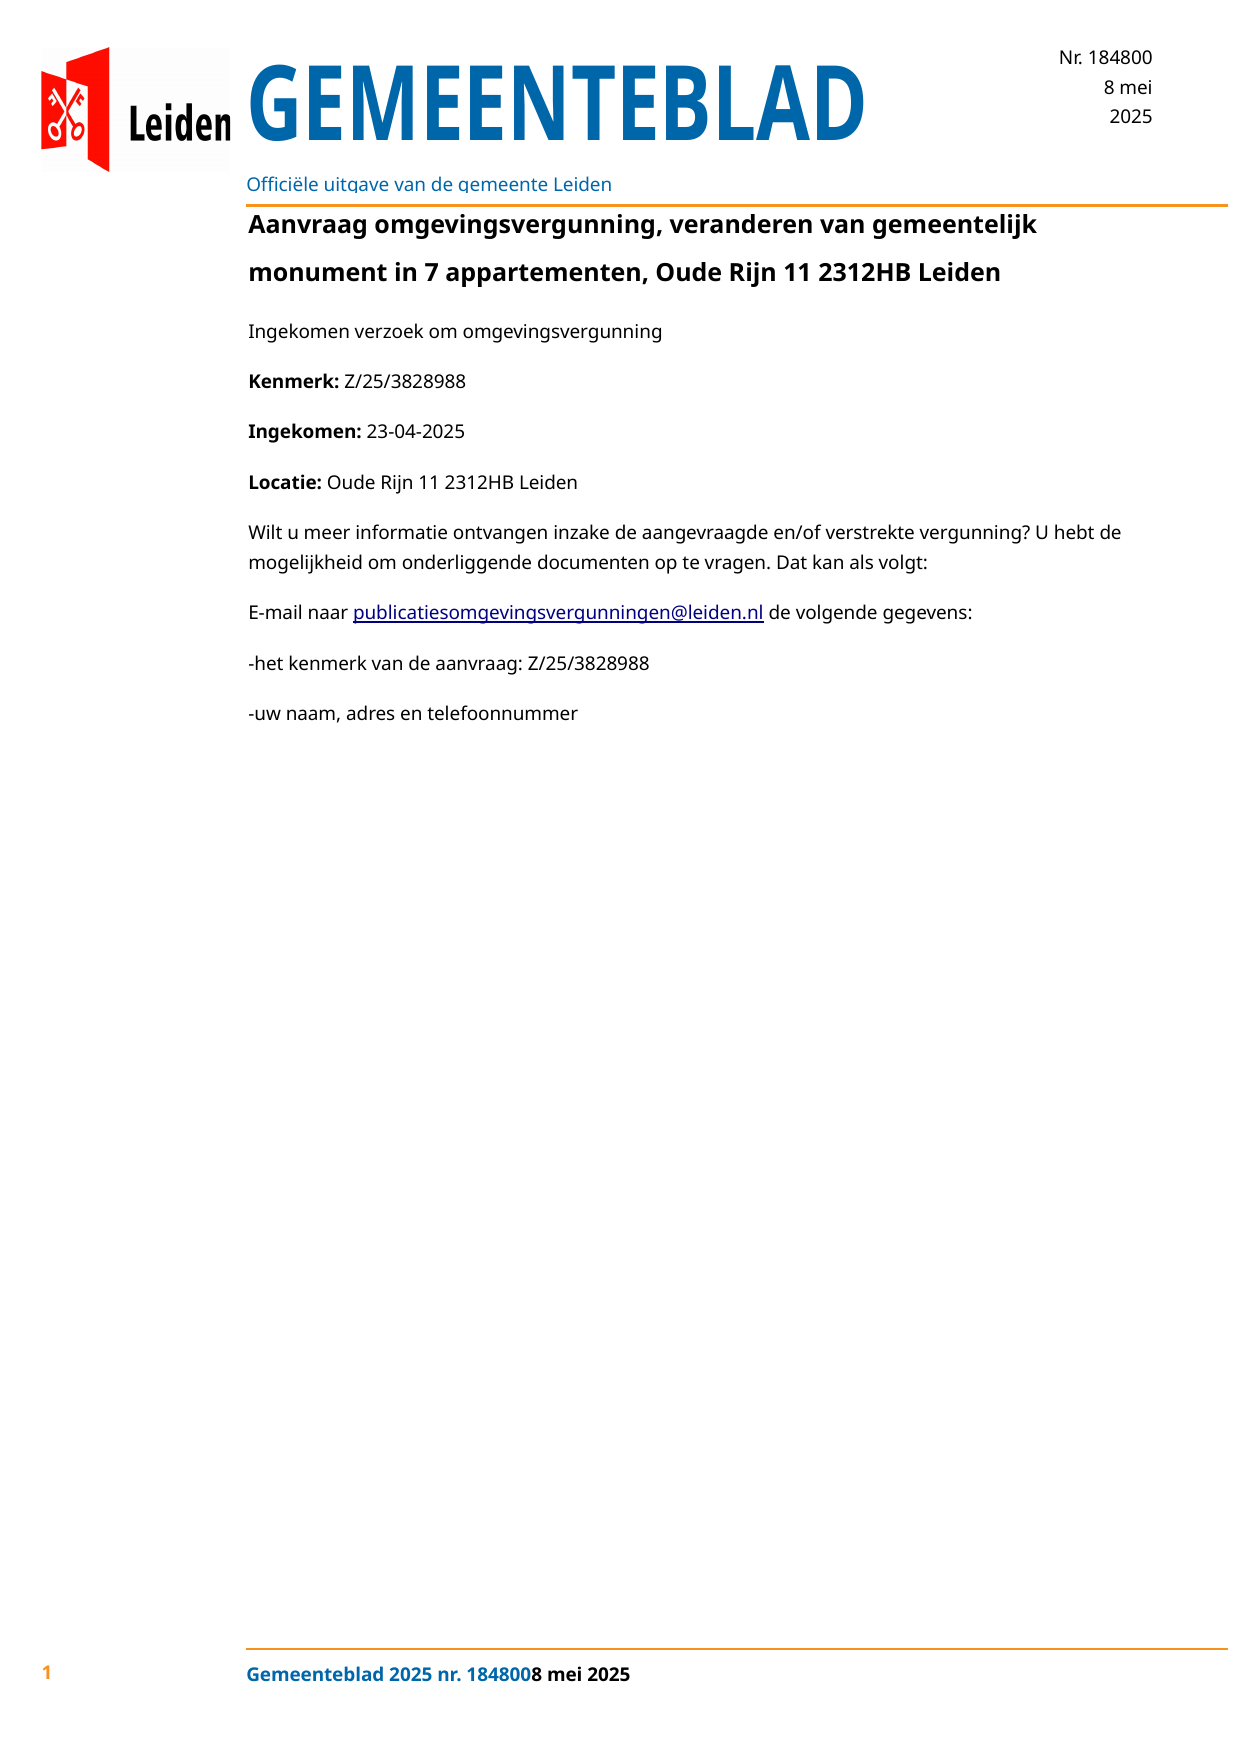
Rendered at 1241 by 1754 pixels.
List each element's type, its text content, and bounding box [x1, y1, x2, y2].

text Ingekomen: 23-04-2025 [248, 419, 1152, 444]
text -het kenmerk van de aanvraag: Z/25/3828988 [248, 650, 1152, 676]
text -uw naam, adres en telefoonnummer [248, 700, 1152, 726]
text Ingekomen verzoek om omgevingsvergunning [248, 318, 1152, 344]
picture [41, 47, 231, 172]
text Wilt u meer informatie ontvangen inzake de aangevraagde en/of verstrekte vergunning? U hebt de mogelijkheid om onderliggende documenten op te vragen. Dat kan als volgt: [248, 519, 1152, 575]
text Aanvraag omgevingsvergunning, veranderen van gemeentelijk monument in 7 appartementen, Oude Rijn 11 2312HB Leiden [248, 207, 1152, 288]
text E-mail naar publicatiesomgevingsvergunningen@leiden.nl de volgende gegevens: [248, 599, 1152, 625]
text Locatie: Oude Rijn 11 2312HB Leiden [248, 469, 1152, 495]
text Kenmerk: Z/25/3828988 [248, 368, 1152, 394]
